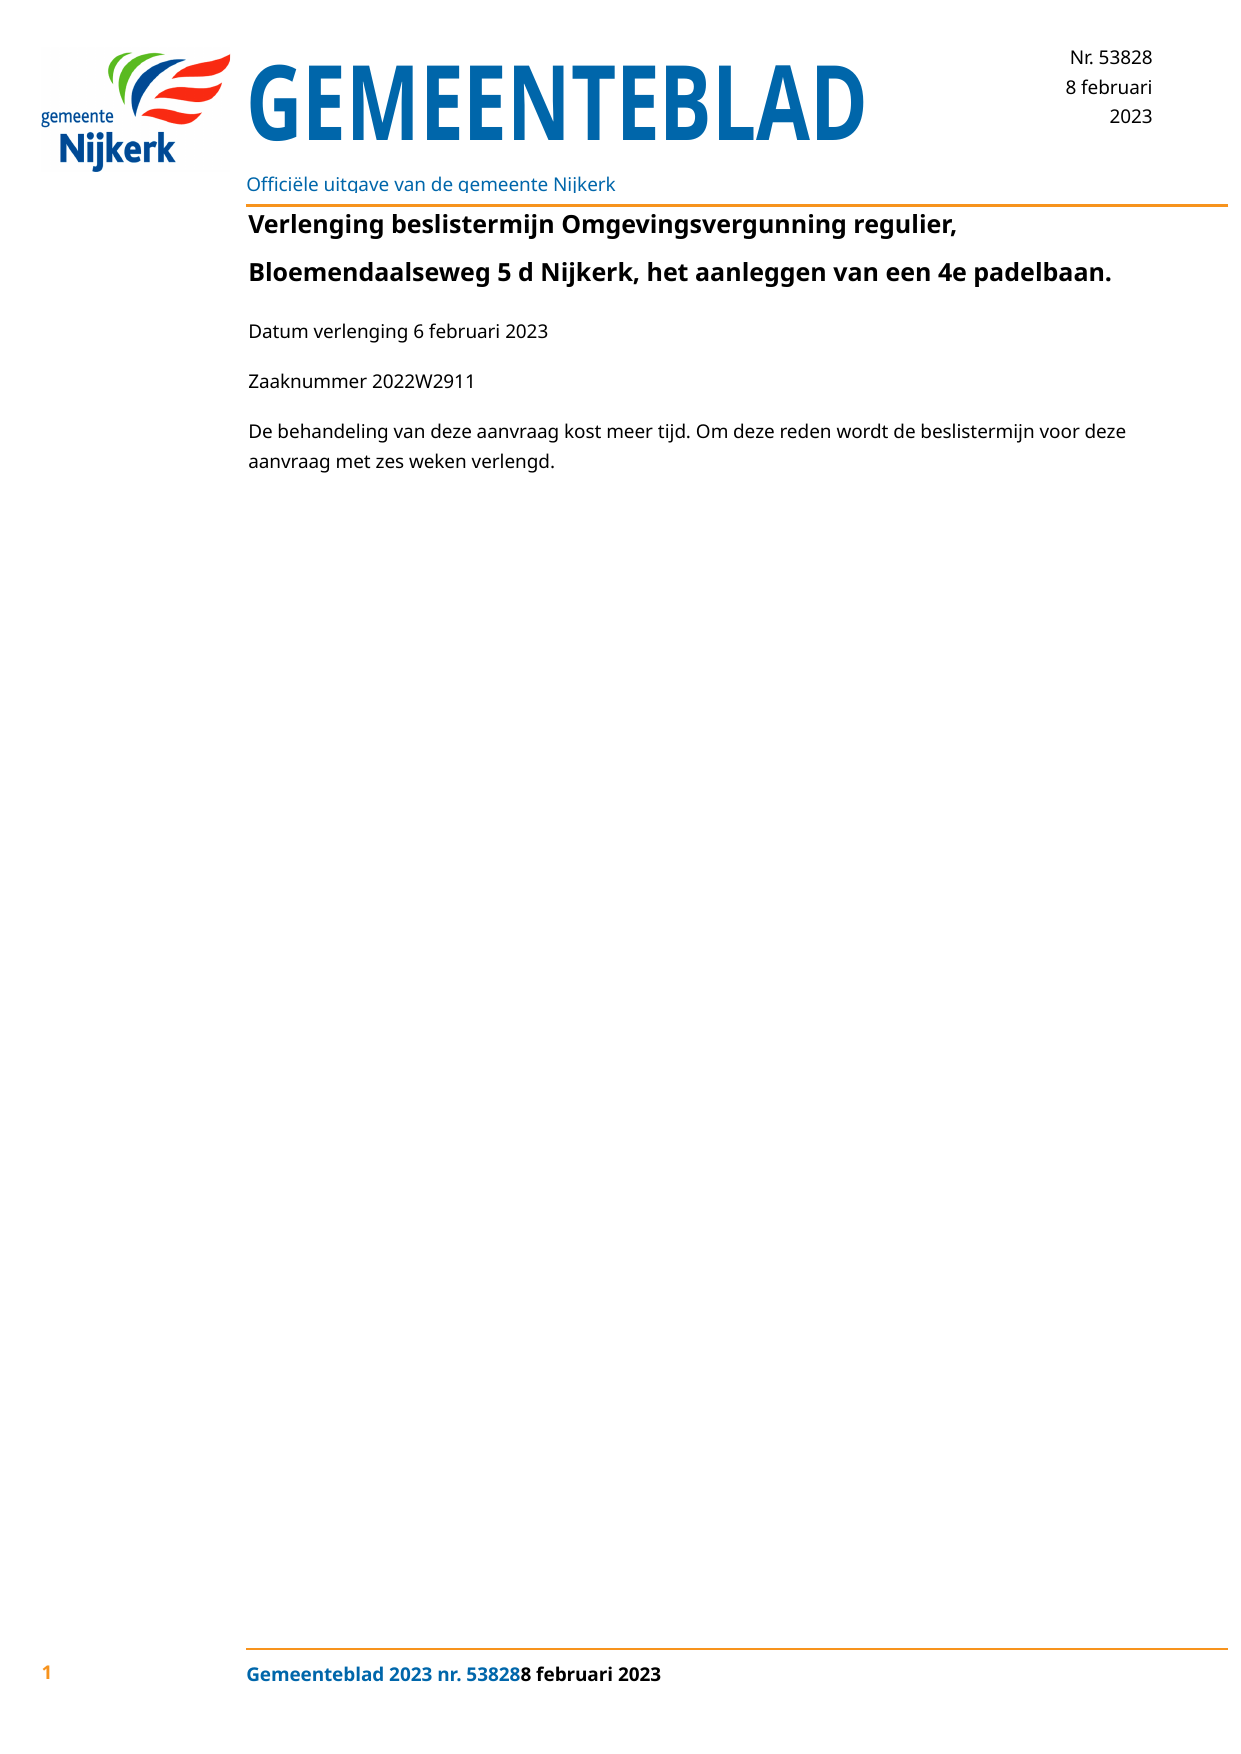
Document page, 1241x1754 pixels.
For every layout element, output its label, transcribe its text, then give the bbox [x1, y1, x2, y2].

text Zaaknummer 2022W2911 [248, 368, 1152, 394]
text Datum verlenging 6 februari 2023 [248, 318, 1152, 344]
picture [41, 47, 231, 172]
text Verlenging beslistermijn Omgevingsvergunning regulier, Bloemendaalseweg 5 d Nijkerk, het aanleggen van een 4e padelbaan. [248, 207, 1152, 288]
text De behandeling van deze aanvraag kost meer tijd. Om deze reden wordt de beslistermijn voor deze aanvraag met zes weken verlengd. [248, 419, 1152, 474]
